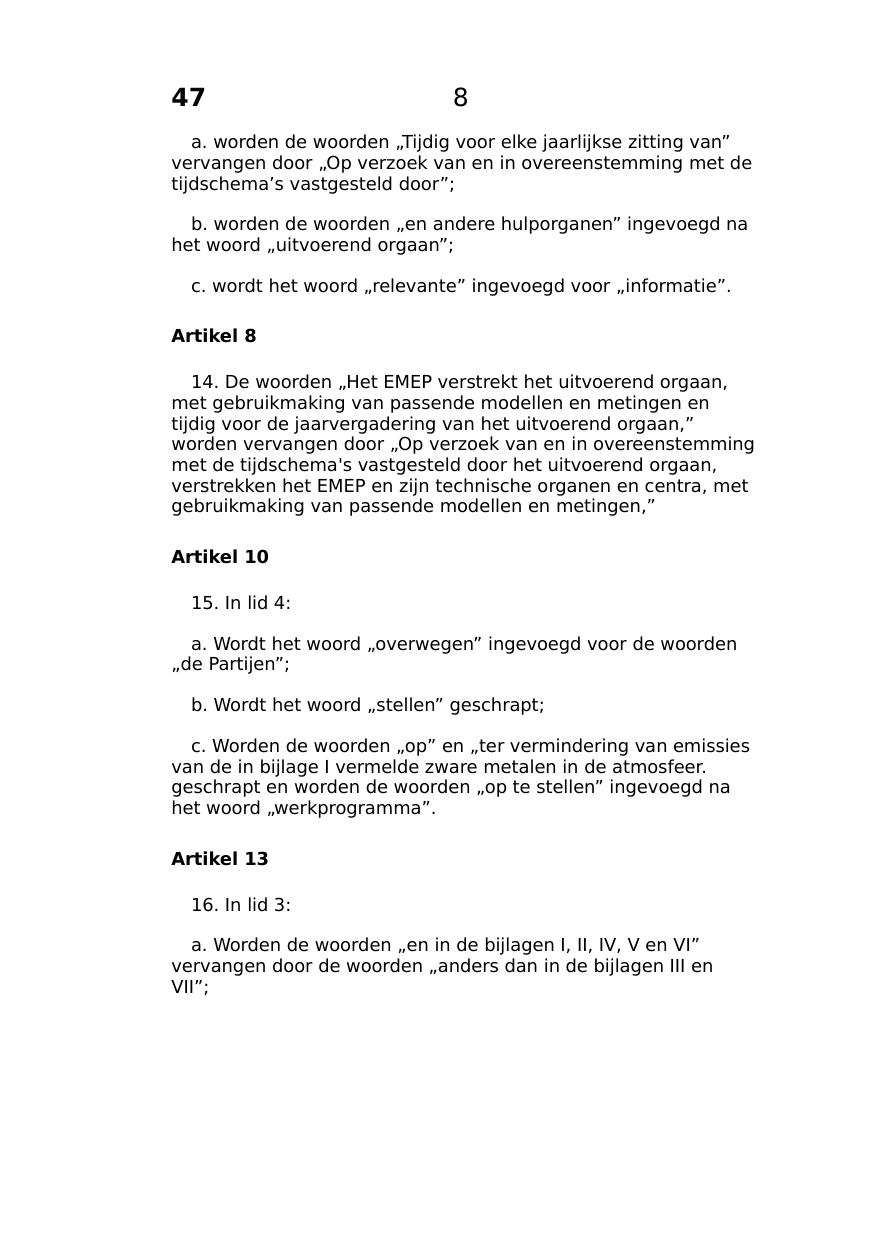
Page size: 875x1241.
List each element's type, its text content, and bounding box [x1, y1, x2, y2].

subtitle Artikel 10 [171, 547, 756, 568]
text a. Worden de woorden „en in de bijlagen I, II, IV, V en VI” vervangen door de woorden „anders dan in de bijlagen III en VII”; [171, 935, 756, 997]
text a. worden de woorden „Tijdig voor elke jaarlijkse zitting van” vervangen door „Op verzoek van en in overeenstemming met de tijdschema’s vastgesteld door”; [171, 132, 756, 194]
text 14. De woorden „Het EMEP verstrekt het uitvoerend orgaan, met gebruikmaking van passende modellen en metingen en tijdig voor de jaarvergadering van het uitvoerend orgaan,” worden vervangen door „Op verzoek van en in overeenstemming met de tijdschema's vastgesteld door het uitvoerend orgaan, verstrekken het EMEP en zijn technische organen en centra, met gebruikmaking van passende modellen en metingen,” [171, 372, 756, 517]
text c. wordt het woord „relevante” ingevoegd voor „informatie”. [171, 276, 756, 296]
text 15. In lid 4: [171, 593, 756, 613]
text b. worden de woorden „en andere hulporganen” ingevoegd na het woord „uitvoerend orgaan”; [171, 214, 756, 256]
text 16. In lid 3: [171, 894, 756, 915]
subtitle Artikel 8 [171, 326, 756, 347]
subtitle Artikel 13 [171, 849, 756, 869]
text a. Wordt het woord „overwegen” ingevoegd voor de woorden „de Partijen”; [171, 633, 756, 675]
text b. Wordt het woord „stellen” geschrapt; [171, 695, 756, 716]
text c. Worden de woorden „op” en „ter vermindering van emissies van de in bijlage I vermelde zware metalen in de atmosfeer. geschrapt en worden de woorden „op te stellen” ingevoegd na het woord „werkprogramma”. [171, 736, 756, 819]
